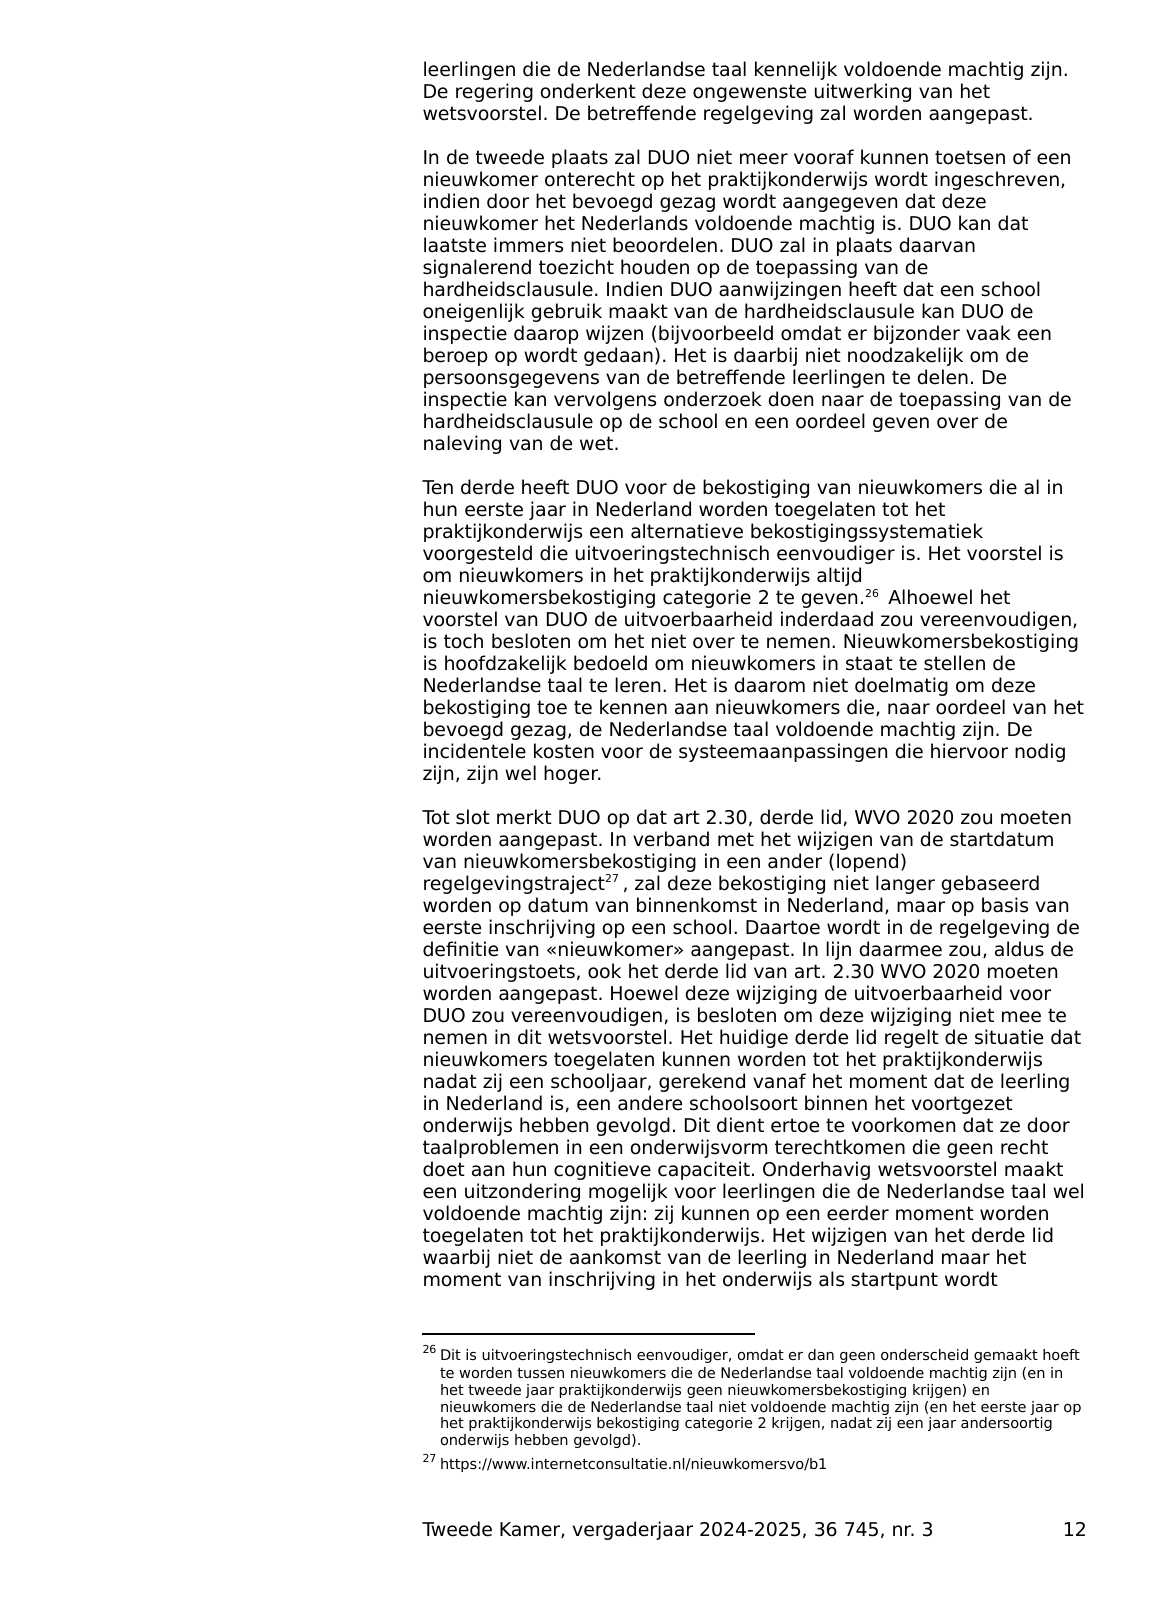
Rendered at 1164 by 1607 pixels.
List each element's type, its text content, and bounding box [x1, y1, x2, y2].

text In de tweede plaats zal DUO niet meer vooraf kunnen toetsen of een nieuwkomer onterecht op het praktijkonderwijs wordt ingeschreven, indien door het bevoegd gezag wordt aangegeven dat deze nieuwkomer het Nederlands voldoende machtig is. DUO kan dat laatste immers niet beoordelen. DUO zal in plaats daarvan signalerend toezicht houden op de toepassing van de hardheidsclausule. Indien DUO aanwijzingen heeft dat een school oneigenlijk gebruik maakt van de hardheidsclausule kan DUO de inspectie daarop wijzen (bijvoorbeeld omdat er bijzonder vaak een beroep op wordt gedaan). Het is daarbij niet noodzakelijk om de persoonsgegevens van de betreffende leerlingen te delen. De inspectie kan vervolgens onderzoek doen naar de toepassing van de hardheidsclausule op de school en een oordeel geven over de naleving van de wet. [422, 147, 1087, 455]
text https://www.internetconsultatie.nl/nieuwkomersvo/b1 [422, 1452, 1087, 1474]
text Tot slot merkt DUO op dat art 2.30, derde lid, WVO 2020 zou moeten worden aangepast. In verband met het wijzigen van de startdatum van nieuwkomersbekostiging in een ander (lopend) regelgevingstraject, zal deze bekostiging niet langer gebaseerd worden op datum van binnenkomst in Nederland, maar op basis van eerste inschrijving op een school. Daartoe wordt in de regelgeving de definitie van «nieuwkomer» aangepast. In lijn daarmee zou, aldus de uitvoeringstoets, ook het derde lid van art. 2.30 WVO 2020 moeten worden aangepast. Hoewel deze wijziging de uitvoerbaarheid voor DUO zou vereenvoudigen, is besloten om deze wijziging niet mee te nemen in dit wetsvoorstel. Het huidige derde lid regelt de situatie dat nieuwkomers toegelaten kunnen worden tot het praktijkonderwijs nadat zij een schooljaar, gerekend vanaf het moment dat de leerling in Nederland is, een andere schoolsoort binnen het voortgezet onderwijs hebben gevolgd. Dit dient ertoe te voorkomen dat ze door taalproblemen in een onderwijsvorm terechtkomen die geen recht doet aan hun cognitieve capaciteit. Onderhavig wetsvoorstel maakt een uitzondering mogelijk voor leerlingen die de Nederlandse taal wel voldoende machtig zijn: zij kunnen op een eerder moment worden toegelaten tot het praktijkonderwijs. Het wijzigen van het derde lid waarbij niet de aankomst van de leerling in Nederland maar het moment van inschrijving in het onderwijs als startpunt wordt [422, 807, 1087, 1291]
text leerlingen die de Nederlandse taal kennelijk voldoende machtig zijn. De regering onderkent deze ongewenste uitwerking van het wetsvoorstel. De betreffende regelgeving zal worden aangepast. [422, 59, 1087, 125]
text Ten derde heeft DUO voor de bekostiging van nieuwkomers die al in hun eerste jaar in Nederland worden toegelaten tot het praktijkonderwijs een alternatieve bekostigingssystematiek voorgesteld die uitvoeringstechnisch eenvoudiger is. Het voorstel is om nieuwkomers in het praktijkonderwijs altijd nieuwkomersbekostiging categorie 2 te geven. Alhoewel het voorstel van DUO de uitvoerbaarheid inderdaad zou vereenvoudigen, is toch besloten om het niet over te nemen. Nieuwkomersbekostiging is hoofdzakelijk bedoeld om nieuwkomers in staat te stellen de Nederlandse taal te leren. Het is daarom niet doelmatig om deze bekostiging toe te kennen aan nieuwkomers die, naar oordeel van het bevoegd gezag, de Nederlandse taal voldoende machtig zijn. De incidentele kosten voor de systeemaanpassingen die hiervoor nodig zijn, zijn wel hoger. [422, 477, 1087, 785]
text Dit is uitvoeringstechnisch eenvoudiger, omdat er dan geen onderscheid gemaakt hoeft te worden tussen nieuwkomers die de Nederlandse taal voldoende machtig zijn (en in het tweede jaar praktijkonderwijs geen nieuwkomersbekostiging krijgen) en nieuwkomers die de Nederlandse taal niet voldoende machtig zijn (en het eerste jaar op het praktijkonderwijs bekostiging categorie 2 krijgen, nadat zij een jaar andersoortig onderwijs hebben gevolgd). [422, 1343, 1087, 1449]
